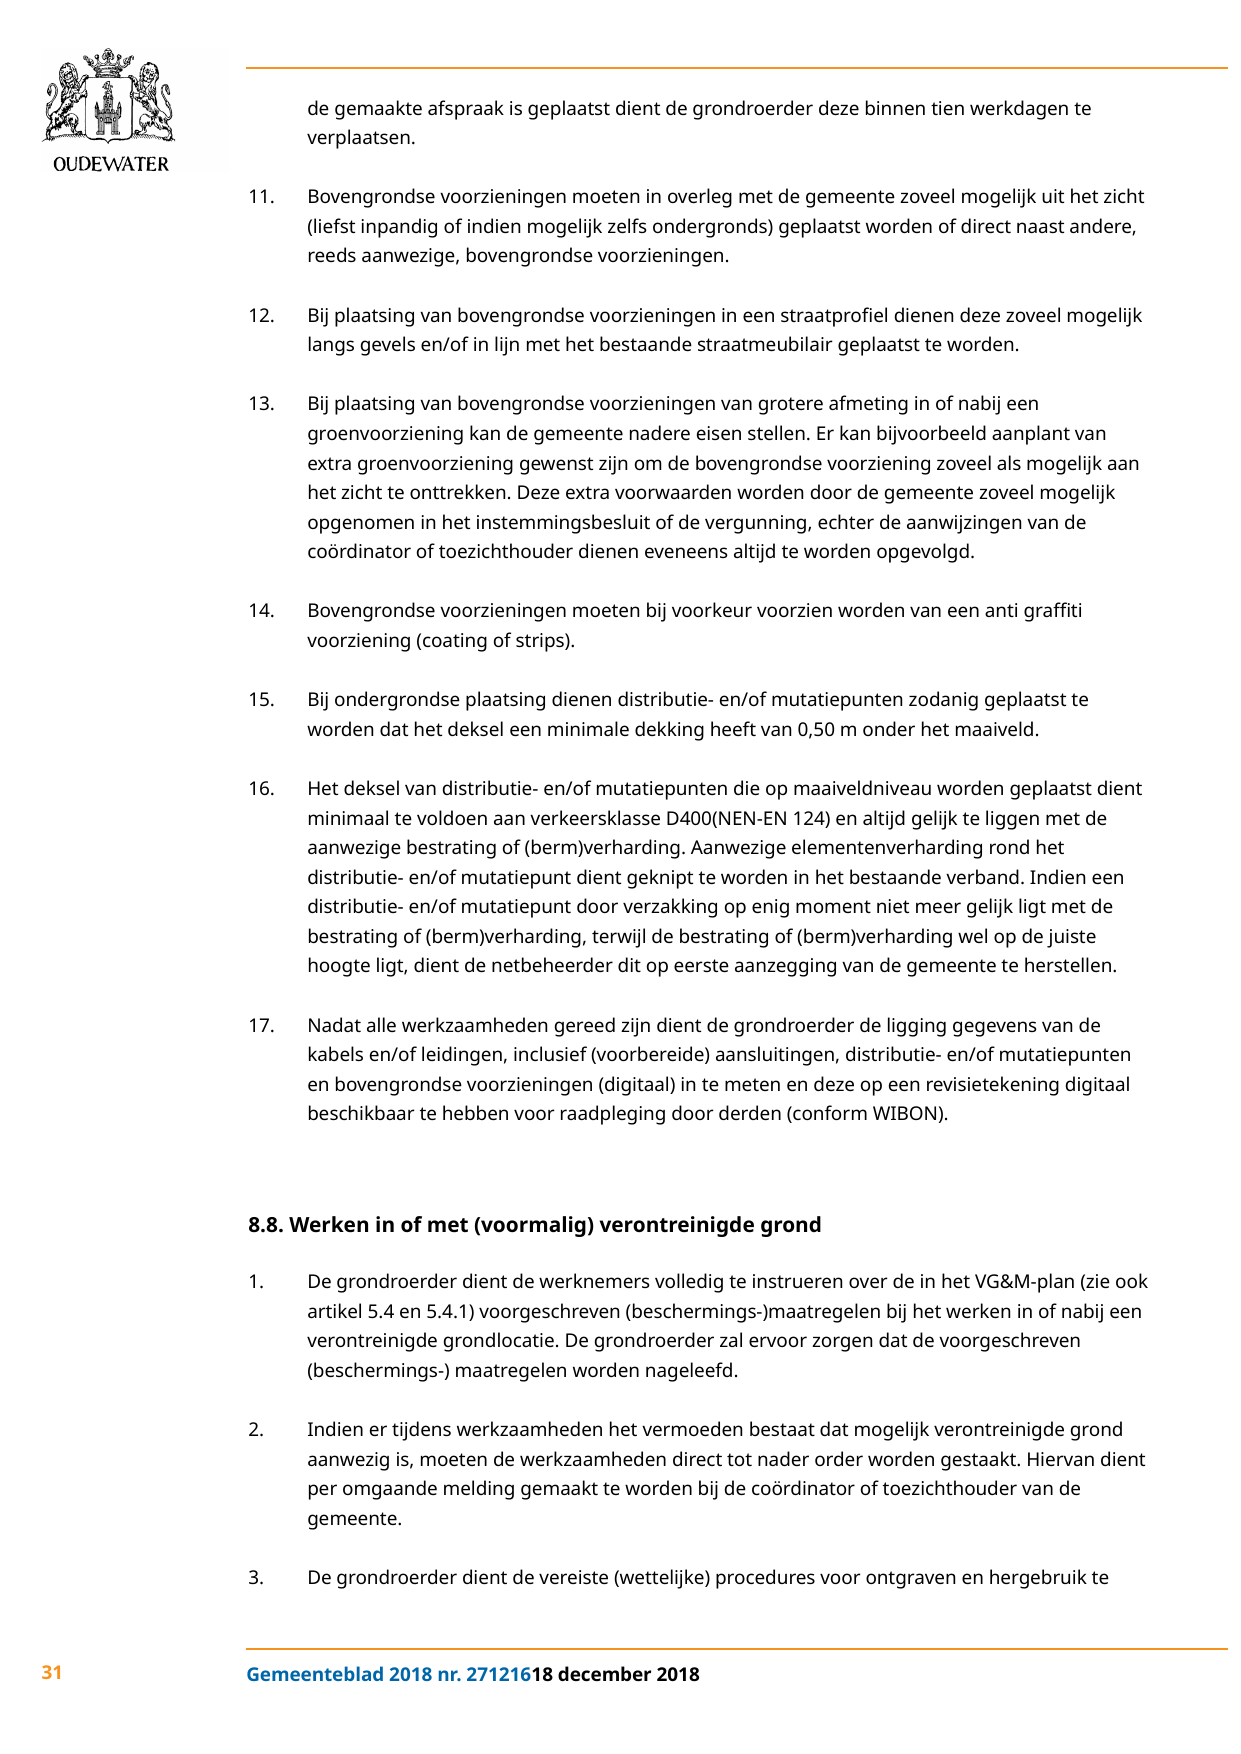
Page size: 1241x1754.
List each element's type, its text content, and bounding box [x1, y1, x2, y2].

text 8.8. Werken in of met (voormalig) verontreinigde grond [248, 1210, 1152, 1239]
list Indien er tijdens werkzaamheden het vermoeden bestaat dat mogelijk verontreinigde grond aanwezig is, moeten de werkzaamheden direct tot nader order worden gestaakt. Hiervan dient per omgaande melding gemaakt te worden bij de coördinator of toezichthouder van de gemeente. [248, 1416, 1152, 1531]
list Bovengrondse voorzieningen moeten bij voorkeur voorzien worden van een anti graffiti voorziening (coating of strips). [248, 598, 1152, 653]
list Bovengrondse voorzieningen moeten in overleg met de gemeente zoveel mogelijk uit het zicht (liefst inpandig of indien mogelijk zelfs ondergronds) geplaatst worden of direct naast andere, reeds aanwezige, bovengrondse voorzieningen. [248, 183, 1152, 268]
picture [41, 47, 231, 172]
list Bij plaatsing van bovengrondse voorzieningen van grotere afmeting in of nabij een groenvoorziening kan de gemeente nadere eisen stellen. Er kan bijvoorbeeld aanplant van extra groenvoorziening gewenst zijn om de bovengrondse voorziening zoveel als mogelijk aan het zicht te onttrekken. Deze extra voorwaarden worden door de gemeente zoveel mogelijk opgenomen in het instemmingsbesluit of de vergunning, echter de aanwijzingen van de coördinator of toezichthouder dienen eveneens altijd te worden opgevolgd. [248, 391, 1152, 564]
list Bij ondergrondse plaatsing dienen distributie- en/of mutatiepunten zodanig geplaatst te worden dat het deksel een minimale dekking heeft van 0,50 m onder het maaiveld. [248, 686, 1152, 742]
list De grondroerder dient de vereiste (wettelijke) procedures voor ontgraven en hergebruik te [248, 1564, 1152, 1590]
list Bij plaatsing van bovengrondse voorzieningen in een straatprofiel dienen deze zoveel mogelijk langs gevels en/of in lijn met het bestaande straatmeubilair geplaatst te worden. [248, 302, 1152, 357]
list de gemaakte afspraak is geplaatst dient de grondroerder deze binnen tien werkdagen te verplaatsen. [248, 95, 1152, 150]
list Nadat alle werkzaamheden gereed zijn dient de grondroerder de ligging gegevens van de kabels en/of leidingen, inclusief (voorbereide) aansluitingen, distributie- en/of mutatiepunten en bovengrondse voorzieningen (digitaal) in te meten en deze op een revisietekening digitaal beschikbaar te hebben voor raadpleging door derden (conform WIBON). [248, 1012, 1152, 1126]
list Het deksel van distributie- en/of mutatiepunten die op maaiveldniveau worden geplaatst dient minimaal te voldoen aan verkeersklasse D400(NEN-EN 124) en altijd gelijk te liggen met de aanwezige bestrating of (berm)verharding. Aanwezige elementenverharding rond het distributie- en/of mutatiepunt dient geknipt te worden in het bestaande verband. Indien een distributie- en/of mutatiepunt door verzakking op enig moment niet meer gelijk ligt met de bestrating of (berm)verharding, terwijl de bestrating of (berm)verharding wel op de juiste hoogte ligt, dient de netbeheerder dit op eerste aanzegging van de gemeente te herstellen. [248, 775, 1152, 978]
list De grondroerder dient de werknemers volledig te instrueren over de in het VG&M-plan (zie ook artikel 5.4 en 5.4.1) voorgeschreven (beschermings-)maatregelen bij het werken in of nabij een verontreinigde grondlocatie. De grondroerder zal ervoor zorgen dat de voorgeschreven (beschermings-) maatregelen worden nageleefd. [248, 1268, 1152, 1383]
